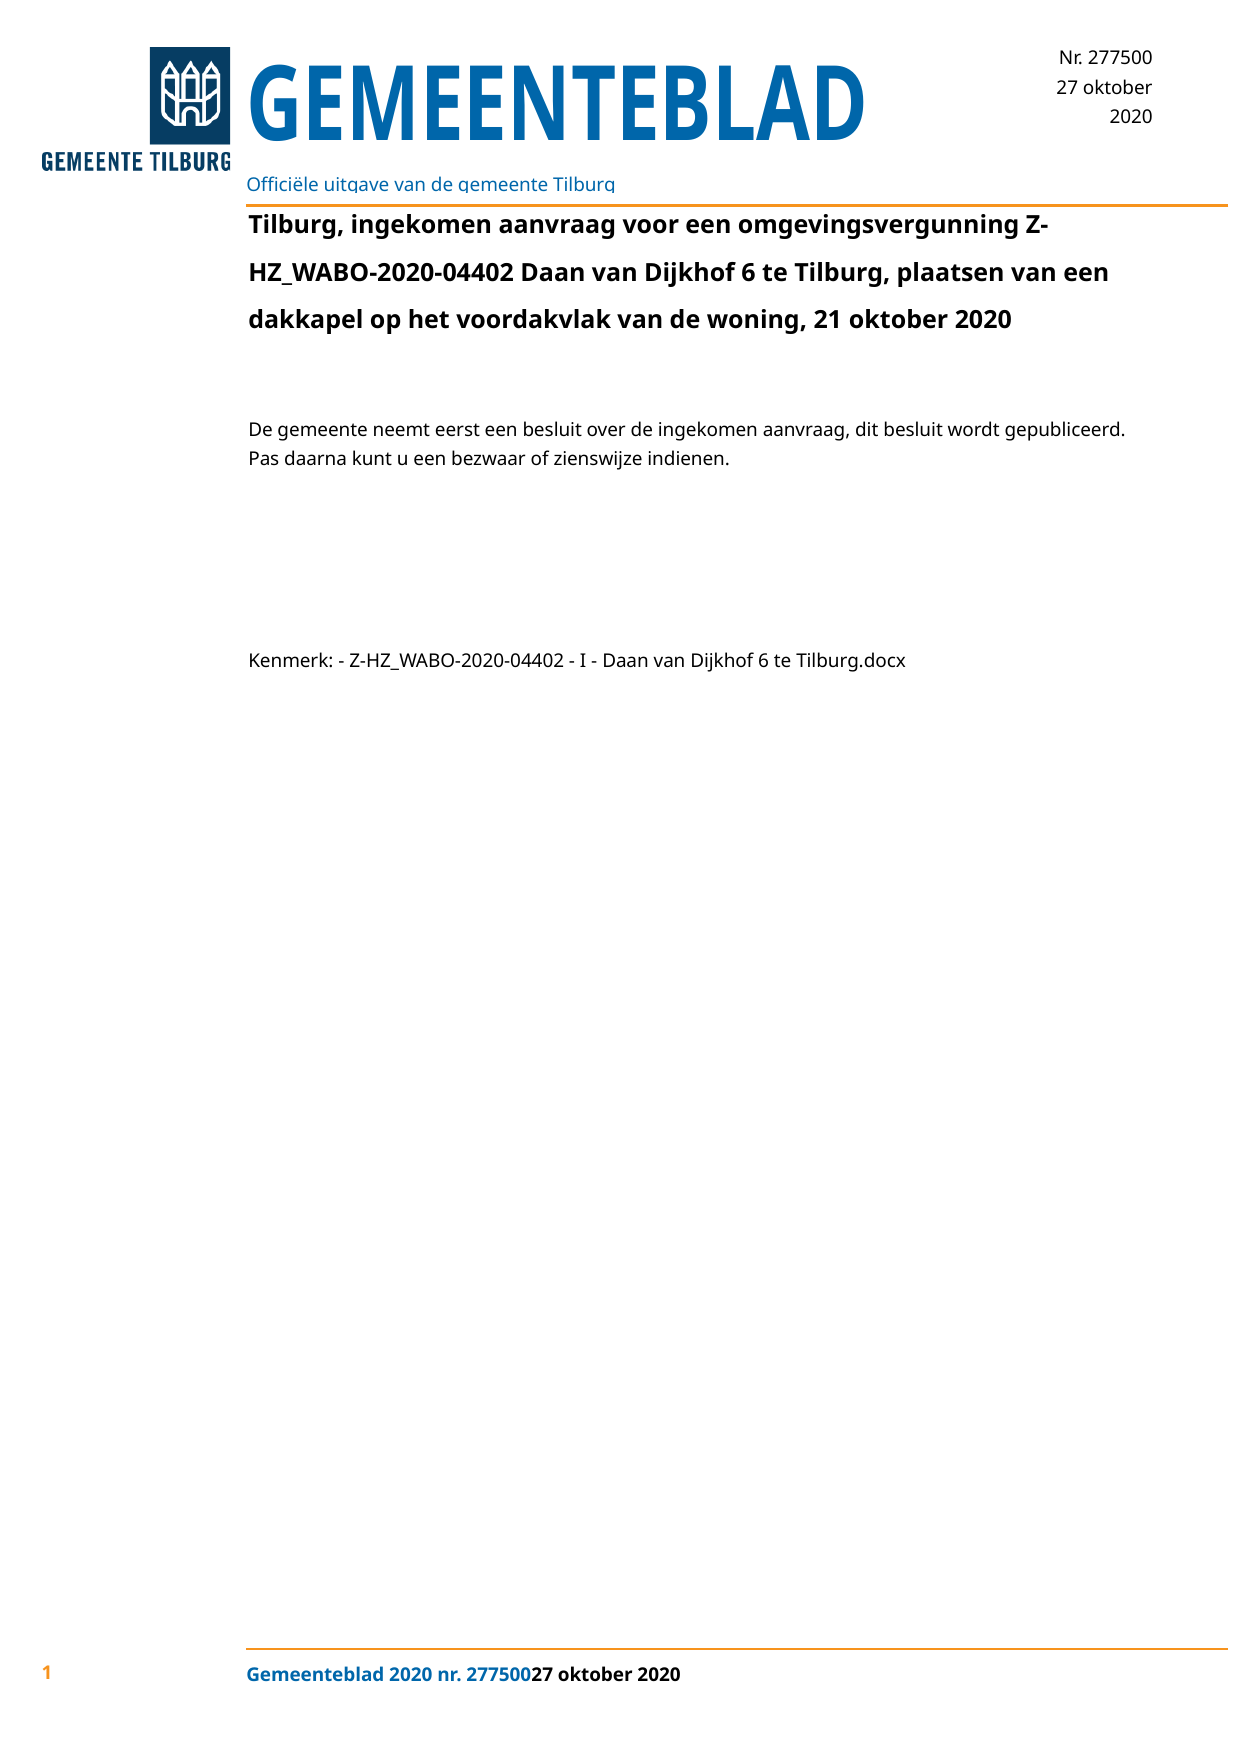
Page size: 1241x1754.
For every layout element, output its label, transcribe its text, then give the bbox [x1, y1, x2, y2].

text De gemeente neemt eerst een besluit over de ingekomen aanvraag, dit besluit wordt gepubliceerd. Pas daarna kunt u een bezwaar of zienswijze indienen. [248, 416, 1152, 471]
picture [41, 47, 231, 172]
text Kenmerk: - Z-HZ_WABO-2020-04402 - I - Daan van Dijkhof 6 te Tilburg.docx [248, 647, 1152, 673]
text Tilburg, ingekomen aanvraag voor een omgevingsvergunning Z-HZ_WABO-2020-04402 Daan van Dijkhof 6 te Tilburg, plaatsen van een dakkapel op het voordakvlak van de woning, 21 oktober 2020 [248, 207, 1152, 336]
